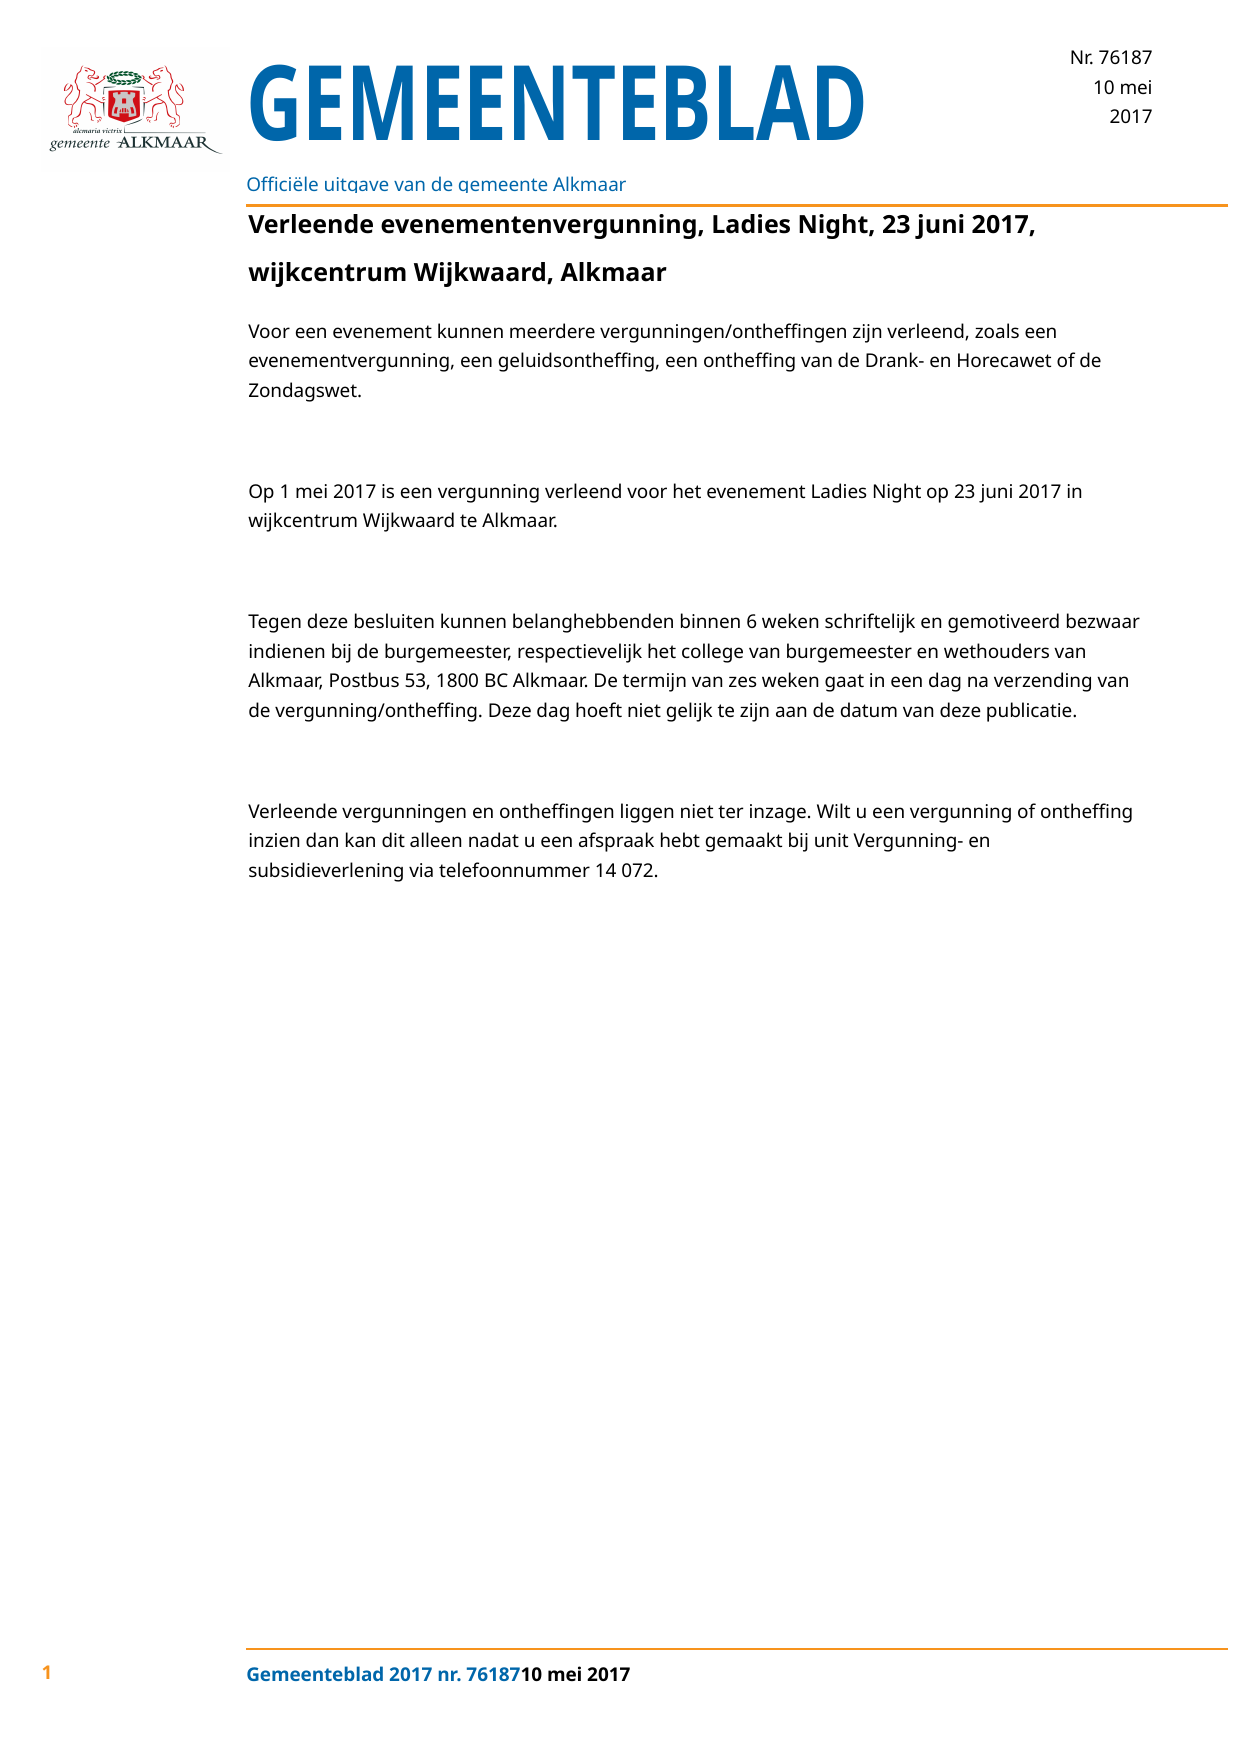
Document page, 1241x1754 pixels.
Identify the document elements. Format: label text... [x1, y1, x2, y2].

text Tegen deze besluiten kunnen belanghebbenden binnen 6 weken schriftelijk en gemotiveerd bezwaar indienen bij de burgemeester, respectievelijk het college van burgemeester en wethouders van Alkmaar, Postbus 53, 1800 BC Alkmaar. De termijn van zes weken gaat in een dag na verzending van de vergunning/ontheffing. Deze dag hoeft niet gelijk te zijn aan de datum van deze publicatie. [248, 608, 1152, 723]
text Op 1 mei 2017 is een vergunning verleend voor het evenement Ladies Night op 23 juni 2017 in wijkcentrum Wijkwaard te Alkmaar. [248, 478, 1152, 533]
text Verleende evenementenvergunning, Ladies Night, 23 juni 2017, wijkcentrum Wijkwaard, Alkmaar [248, 207, 1152, 288]
text Verleende vergunningen en ontheffingen liggen niet ter inzage. Wilt u een vergunning of ontheffing inzien dan kan dit alleen nadat u een afspraak hebt gemaakt bij unit Vergunning- en subsidieverlening via telefoonnummer 14 072. [248, 798, 1152, 883]
text Voor een evenement kunnen meerdere vergunningen/ontheffingen zijn verleend, zoals een evenementvergunning, een geluidsontheffing, een ontheffing van de Drank- en Horecawet of de Zondagswet. [248, 318, 1152, 403]
picture [41, 47, 231, 172]
